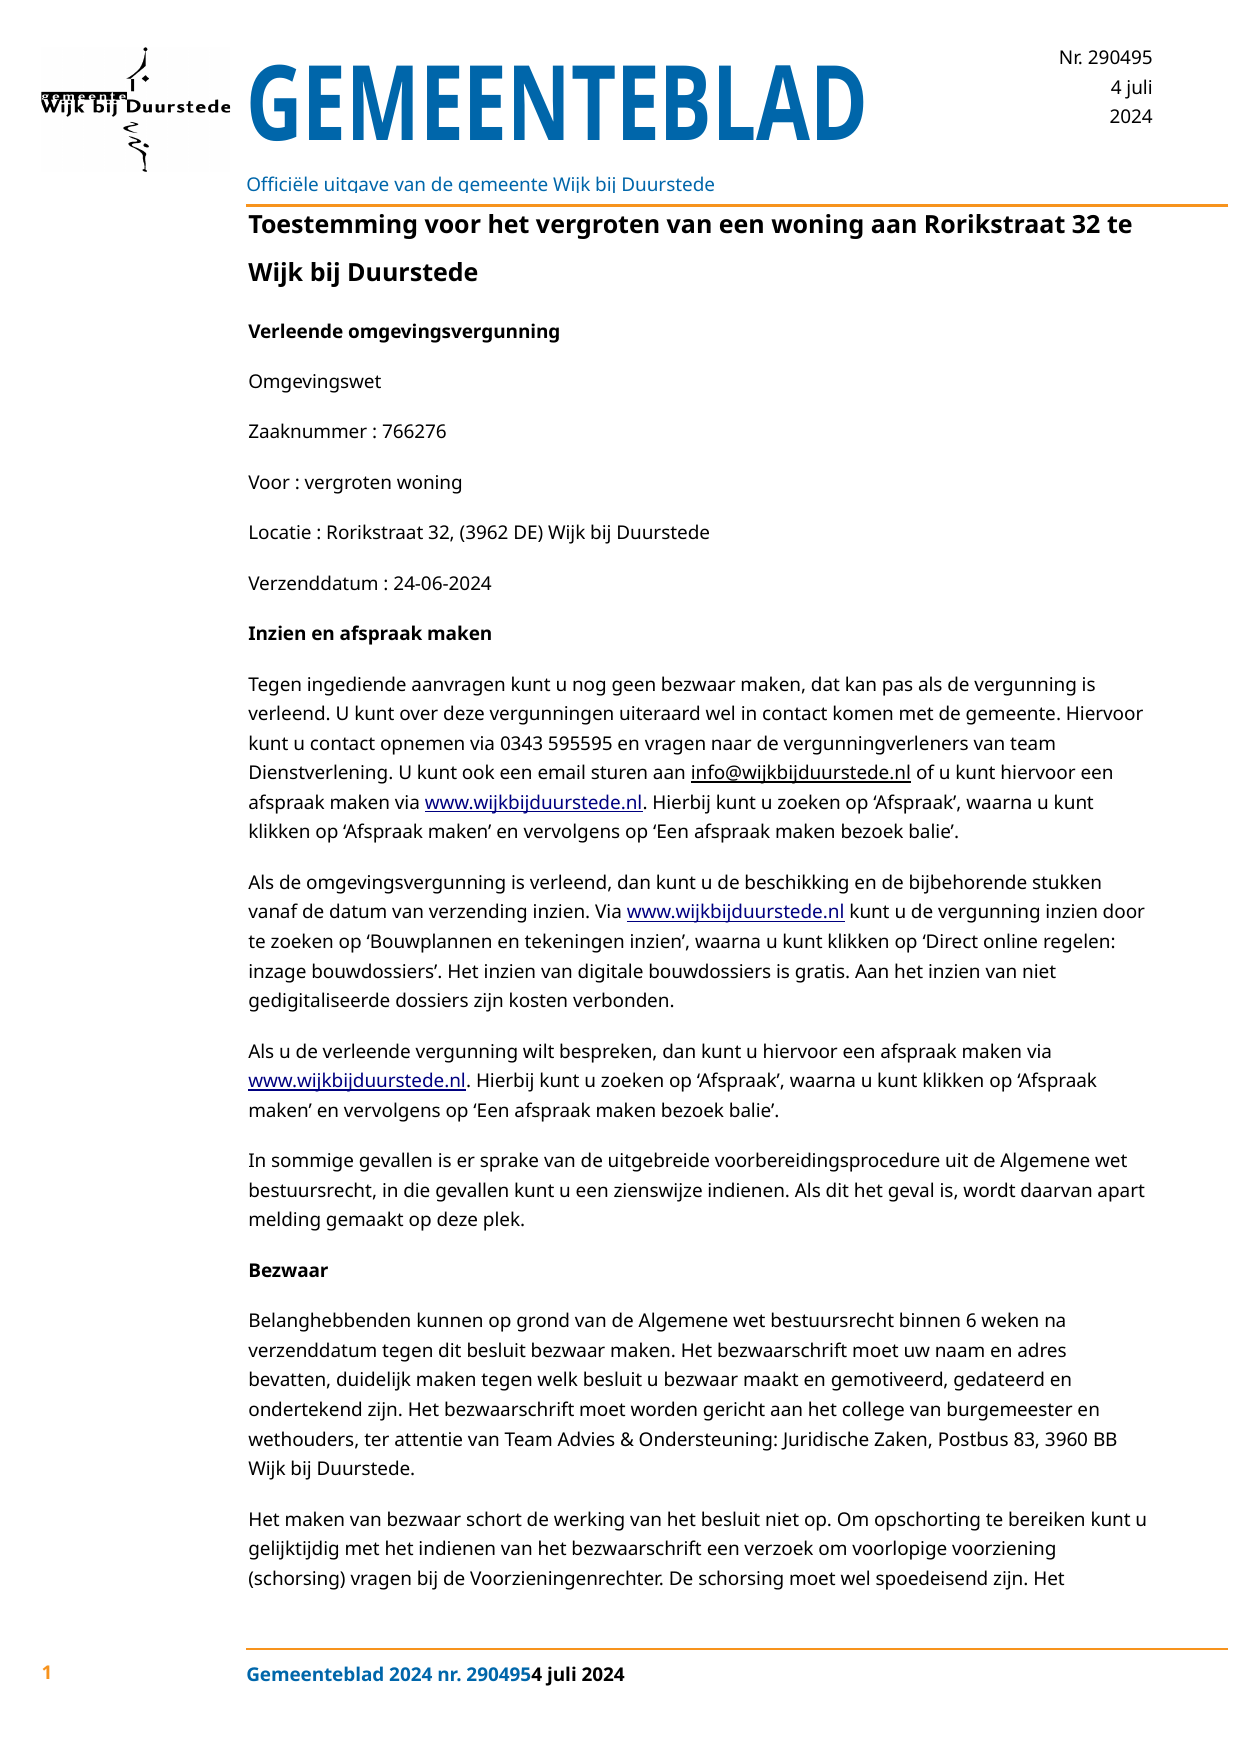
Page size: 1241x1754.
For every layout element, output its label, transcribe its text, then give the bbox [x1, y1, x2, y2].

text Inzien en afspraak maken [248, 620, 1152, 646]
text Verzenddatum : 24-06-2024 [248, 570, 1152, 596]
text Als de omgevingsvergunning is verleend, dan kunt u de beschikking en de bijbehorende stukken vanaf de datum van verzending inzien. Via www.wijkbijduurstede.nl kunt u de vergunning inzien door te zoeken op ‘Bouwplannen en tekeningen inzien’, waarna u kunt klikken op ‘Direct online regelen: inzage bouwdossiers’. Het inzien van digitale bouwdossiers is gratis. Aan het inzien van niet gedigitaliseerde dossiers zijn kosten verbonden. [248, 869, 1152, 1013]
text Toestemming voor het vergroten van een woning aan Rorikstraat 32 te Wijk bij Duurstede [248, 207, 1152, 288]
text Omgevingswet [248, 368, 1152, 394]
text Locatie : Rorikstraat 32, (3962 DE) Wijk bij Duurstede [248, 519, 1152, 545]
text Voor : vergroten woning [248, 469, 1152, 495]
text Als u de verleende vergunning wilt bespreken, dan kunt u hiervoor een afspraak maken via www.wijkbijduurstede.nl. Hierbij kunt u zoeken op ‘Afspraak’, waarna u kunt klikken op ‘Afspraak maken’ en vervolgens op ‘Een afspraak maken bezoek balie’. [248, 1038, 1152, 1123]
text Bezwaar [248, 1257, 1152, 1283]
text Tegen ingediende aanvragen kunt u nog geen bezwaar maken, dat kan pas als de vergunning is verleend. U kunt over deze vergunningen uiteraard wel in contact komen met de gemeente. Hiervoor kunt u contact opnemen via 0343 595595 en vragen naar de vergunningverleners van team Dienstverlening. U kunt ook een email sturen aan info@wijkbijduurstede.nl of u kunt hiervoor een afspraak maken via www.wijkbijduurstede.nl. Hierbij kunt u zoeken op ‘Afspraak’, waarna u kunt klikken op ‘Afspraak maken’ en vervolgens op ‘Een afspraak maken bezoek balie’. [248, 671, 1152, 844]
text Verleende omgevingsvergunning [248, 318, 1152, 344]
picture [41, 47, 231, 172]
text In sommige gevallen is er sprake van de uitgebreide voorbereidingsprocedure uit de Algemene wet bestuursrecht, in die gevallen kunt u een zienswijze indienen. Als dit het geval is, wordt daarvan apart melding gemaakt op deze plek. [248, 1147, 1152, 1232]
text Belanghebbenden kunnen op grond van de Algemene wet bestuursrecht binnen 6 weken na verzenddatum tegen dit besluit bezwaar maken. Het bezwaarschrift moet uw naam en adres bevatten, duidelijk maken tegen welk besluit u bezwaar maakt en gemotiveerd, gedateerd en ondertekend zijn. Het bezwaarschrift moet worden gericht aan het college van burgemeester en wethouders, ter attentie van Team Advies & Ondersteuning: Juridische Zaken, Postbus 83, 3960 BB Wijk bij Duurstede. [248, 1307, 1152, 1481]
text Zaaknummer : 766276 [248, 419, 1152, 444]
text Het maken van bezwaar schort de werking van het besluit niet op. Om opschorting te bereiken kunt u gelijktijdig met het indienen van het bezwaarschrift een verzoek om voorlopige voorziening (schorsing) vragen bij de Voorzieningenrechter. De schorsing moet wel spoedeisend zijn. Het [248, 1506, 1152, 1591]
